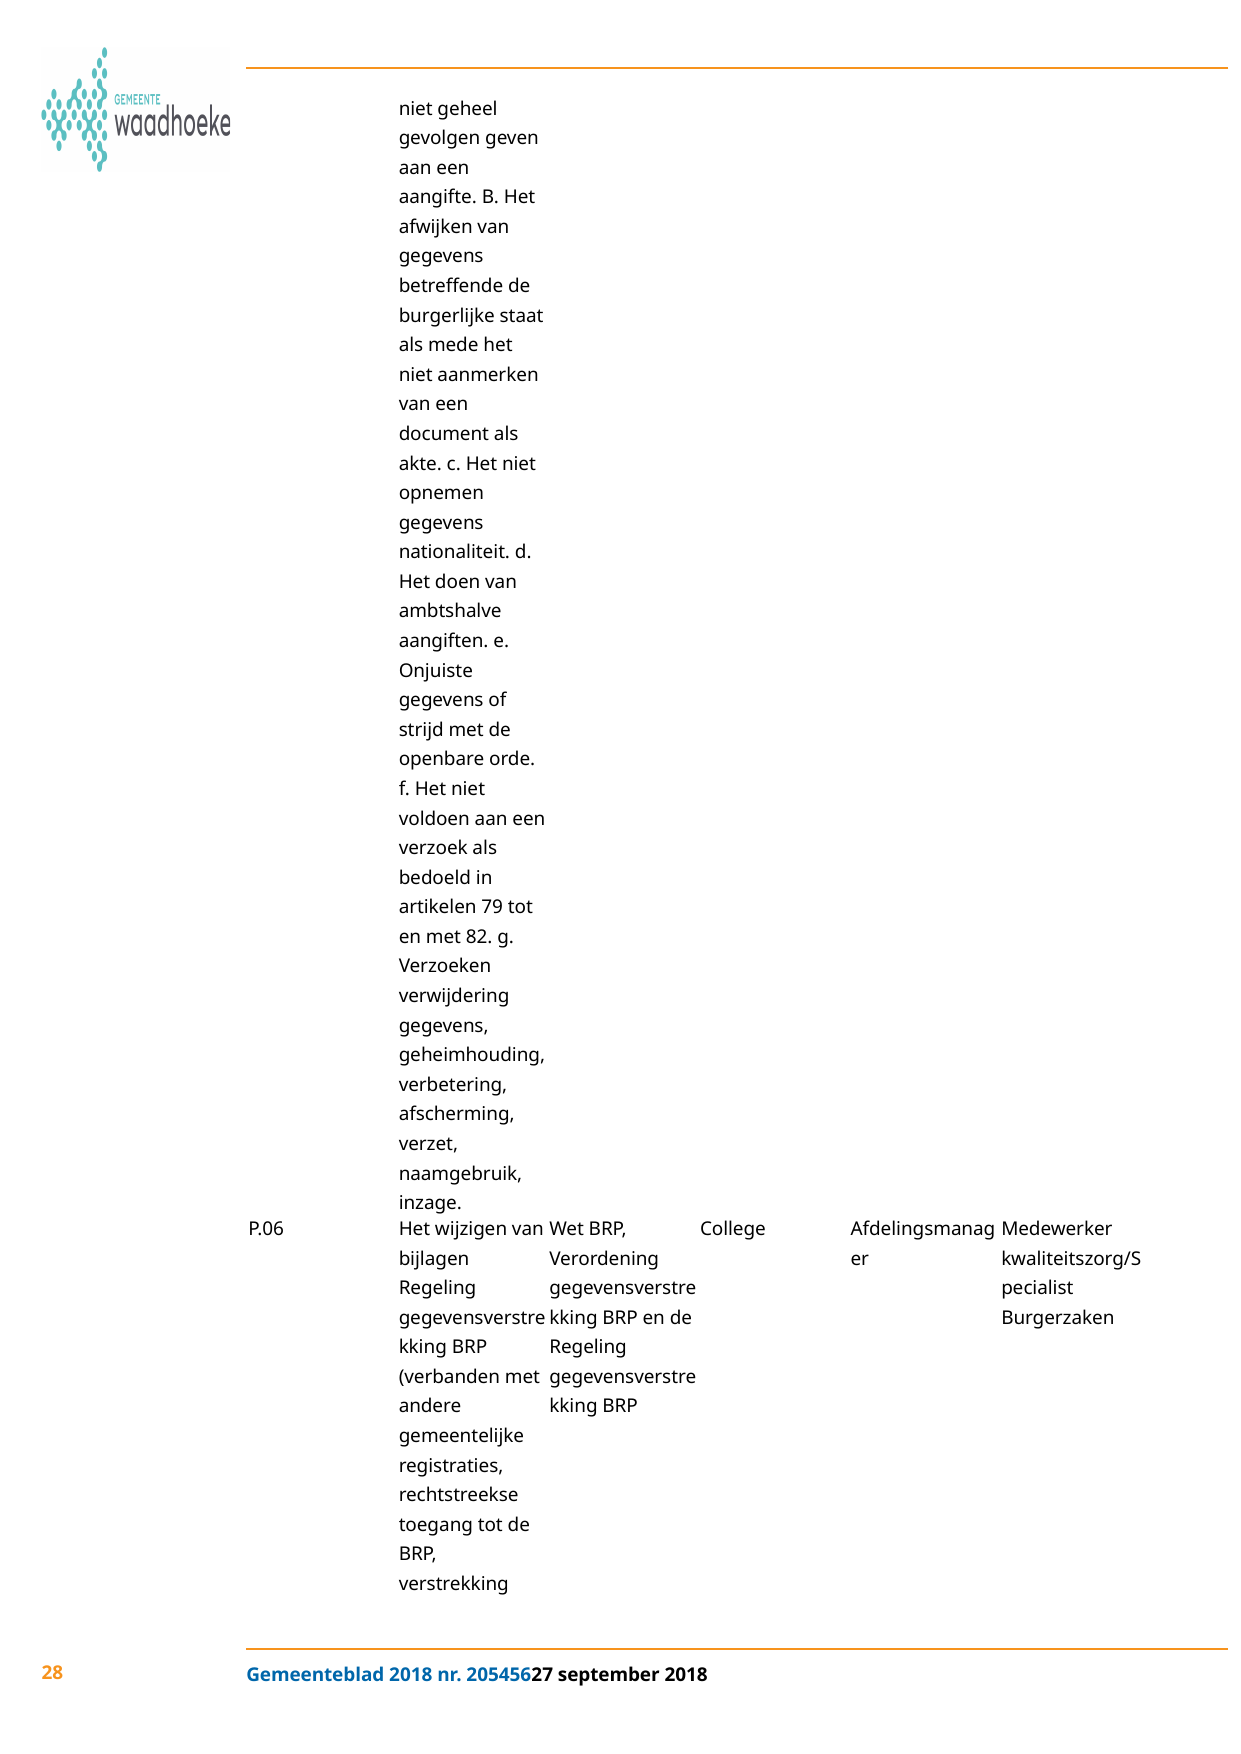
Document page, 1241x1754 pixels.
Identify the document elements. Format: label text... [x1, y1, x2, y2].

picture [41, 47, 231, 172]
table_cell [1001, 95, 1152, 1215]
table_cell [700, 95, 850, 1215]
table_cell Het wijzigen van bijlagen Regeling gegevensverstrekking BRP (verbanden met andere gemeentelijke registraties, rechtstreekse toegang tot de BRP, verstrekking [399, 1215, 549, 1596]
table_cell Wet BRP, Verordening gegevensverstrekking BRP en de Regeling gegevensverstrekking BRP [549, 1215, 700, 1596]
table_cell Afdelingsmanager [850, 1215, 1001, 1596]
table_cell College [700, 1215, 850, 1596]
table_cell [850, 95, 1001, 1215]
table_cell Medewerker kwaliteitszorg/Specialist Burgerzaken [1001, 1215, 1152, 1596]
table_cell niet geheel gevolgen geven aan een aangifte. B. Het afwijken van gegevens betreffende de burgerlijke staat als mede het niet aanmerken van een document als akte. c. Het niet opnemen gegevens nationaliteit. d. Het doen van ambtshalve aangiften. e. Onjuiste gegevens of strijd met de openbare orde. f. Het niet voldoen aan een verzoek als bedoeld in artikelen 79 tot en met 82. g. Verzoeken verwijdering gegevens, geheimhouding, verbetering, afscherming, verzet, naamgebruik, inzage. [399, 95, 549, 1215]
table_cell [248, 95, 398, 1215]
table_cell [549, 95, 700, 1215]
table_cell P.06 [248, 1215, 398, 1596]
